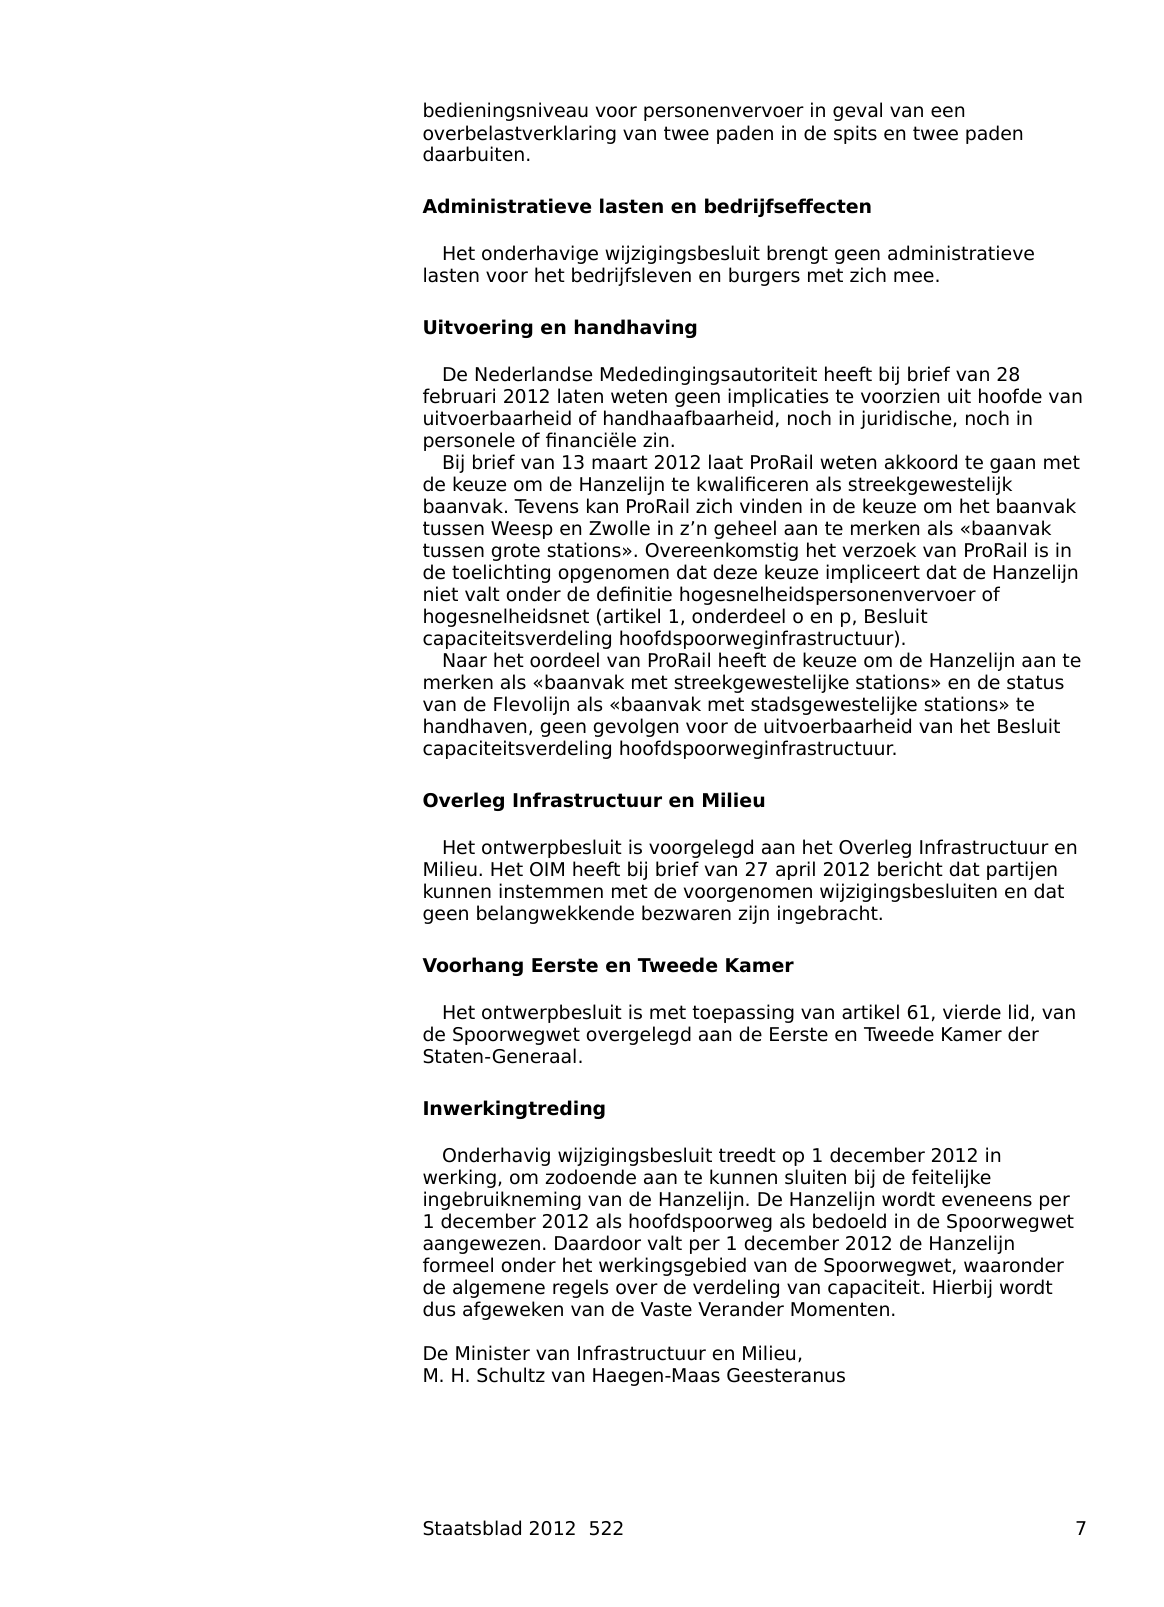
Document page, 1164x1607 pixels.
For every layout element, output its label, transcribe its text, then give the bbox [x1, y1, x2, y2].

subtitle Inwerkingtreding [422, 1098, 1087, 1120]
subtitle Overleg Infrastructuur en Milieu [422, 790, 1087, 812]
text bedieningsniveau voor personenvervoer in geval van een overbelastverklaring van twee paden in de spits en twee paden daarbuiten. [422, 100, 1087, 166]
text Onderhavig wijzigingsbesluit treedt op 1 december 2012 in werking, om zodoende aan te kunnen sluiten bij de feitelijke ingebruikneming van de Hanzelijn. De Hanzelijn wordt eveneens per 1 december 2012 als hoofdspoorweg als bedoeld in de Spoorwegwet aangewezen. Daardoor valt per 1 december 2012 de Hanzelijn formeel onder het werkingsgebied van de Spoorwegwet, waaronder de algemene regels over de verdeling van capaciteit. Hierbij wordt dus afgeweken van de Vaste Verander Momenten. [422, 1145, 1087, 1321]
text Het onderhavige wijzigingsbesluit brengt geen administratieve lasten voor het bedrijfsleven en burgers met zich mee. [422, 243, 1087, 287]
subtitle Uitvoering en handhaving [422, 317, 1087, 339]
text De Nederlandse Mededingingsautoriteit heeft bij brief van 28 februari 2012 laten weten geen implicaties te voorzien uit hoofde van uitvoerbaarheid of handhaafbaarheid, noch in juridische, noch in personele of financiële zin. [422, 364, 1087, 452]
text De Minister van Infrastructuur en Milieu, M. H. Schultz van Haegen-Maas Geesteranus [422, 1343, 1087, 1387]
text Het ontwerpbesluit is voorgelegd aan het Overleg Infrastructuur en Milieu. Het OIM heeft bij brief van 27 april 2012 bericht dat partijen kunnen instemmen met de voorgenomen wijzigingsbesluiten en dat geen belangwekkende bezwaren zijn ingebracht. [422, 837, 1087, 925]
text Het ontwerpbesluit is met toepassing van artikel 61, vierde lid, van de Spoorwegwet overgelegd aan de Eerste en Tweede Kamer der Staten-Generaal. [422, 1002, 1087, 1068]
subtitle Administratieve lasten en bedrijfseffecten [422, 196, 1087, 218]
text Naar het oordeel van ProRail heeft de keuze om de Hanzelijn aan te merken als «baanvak met streekgewestelijke stations» en de status van de Flevolijn als «baanvak met stadsgewestelijke stations» te handhaven, geen gevolgen voor de uitvoerbaarheid van het Besluit capaciteitsverdeling hoofdspoorweginfrastructuur. [422, 650, 1087, 760]
subtitle Voorhang Eerste en Tweede Kamer [422, 955, 1087, 977]
text Bij brief van 13 maart 2012 laat ProRail weten akkoord te gaan met de keuze om de Hanzelijn te kwalificeren als streekgewestelijk baanvak. Tevens kan ProRail zich vinden in de keuze om het baanvak tussen Weesp en Zwolle in z’n geheel aan te merken als «baanvak tussen grote stations». Overeenkomstig het verzoek van ProRail is in de toelichting opgenomen dat deze keuze impliceert dat de Hanzelijn niet valt onder de definitie hogesnelheidspersonenvervoer of hogesnelheidsnet (artikel 1, onderdeel o en p, Besluit capaciteitsverdeling hoofdspoorweginfrastructuur). [422, 452, 1087, 650]
